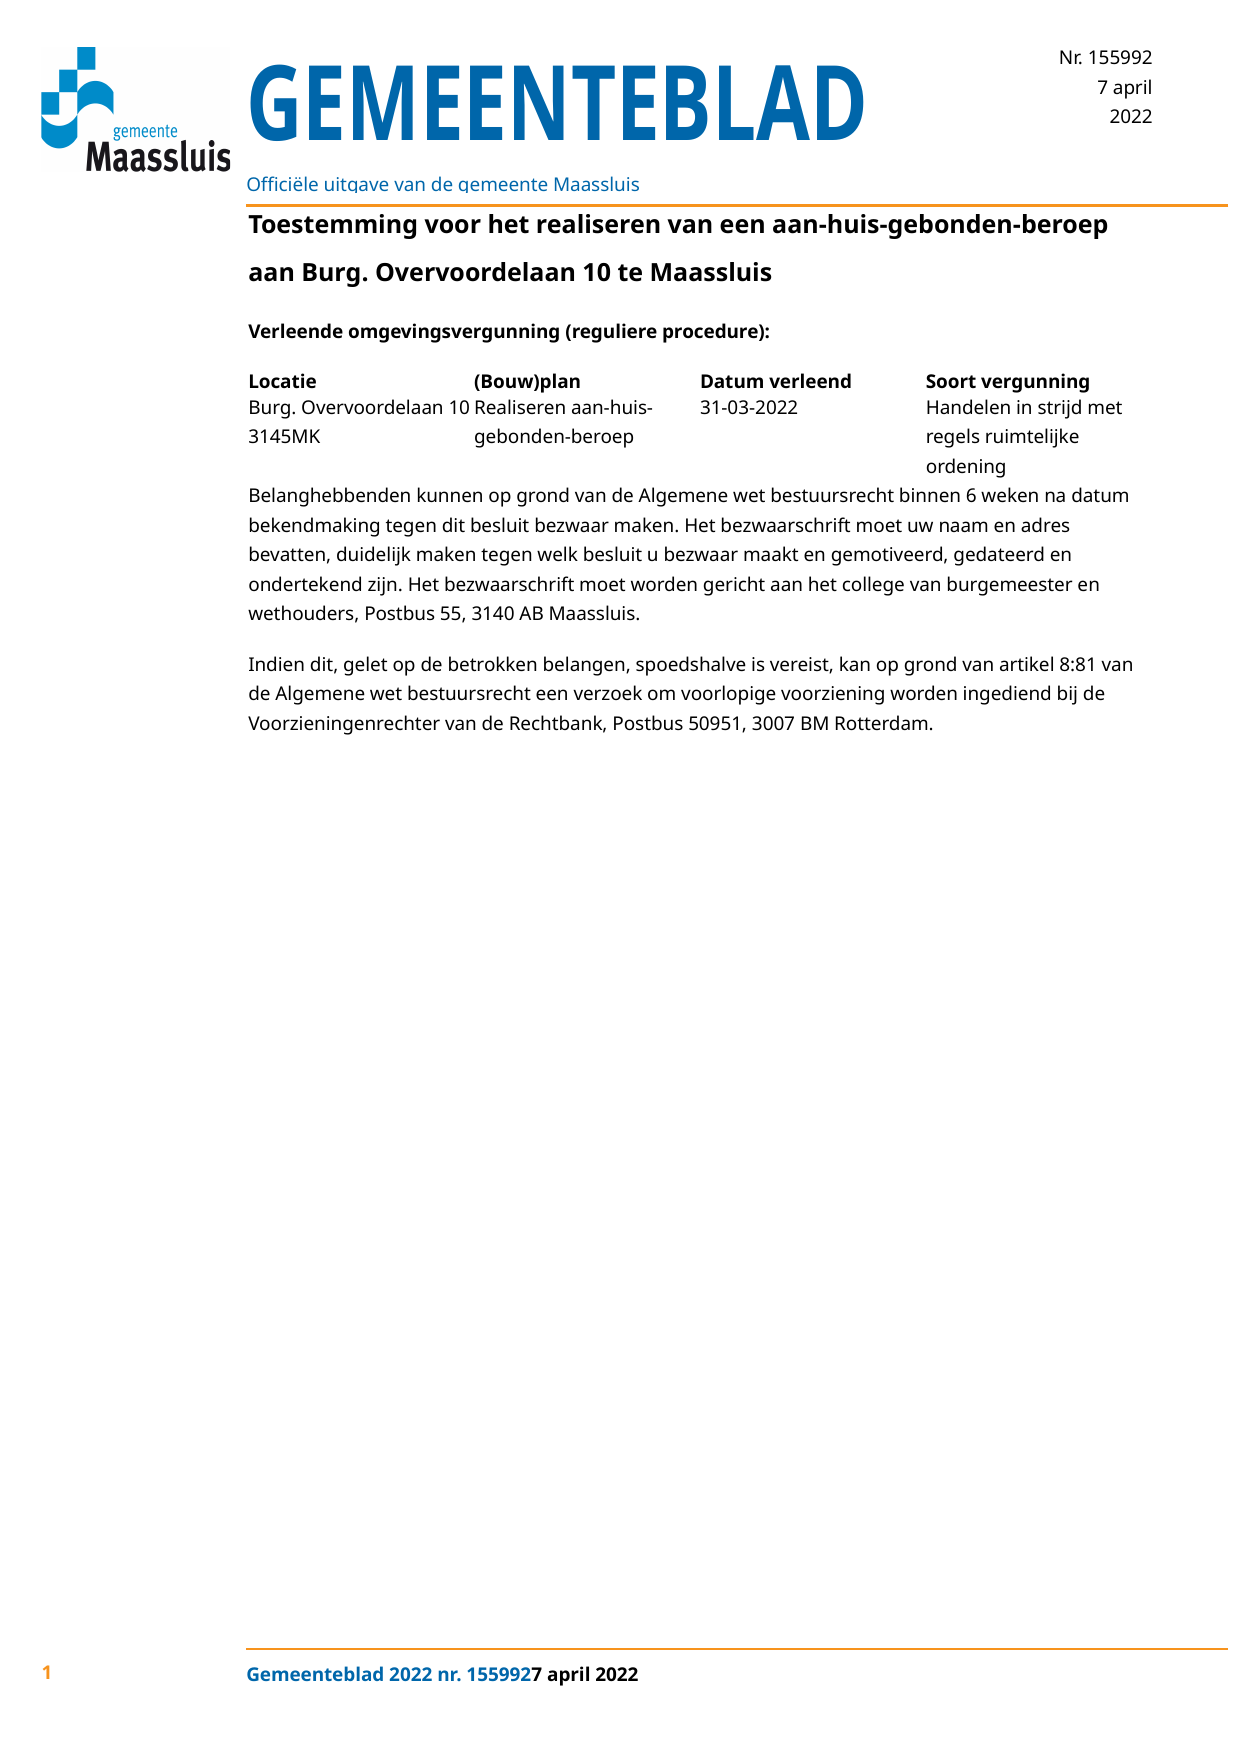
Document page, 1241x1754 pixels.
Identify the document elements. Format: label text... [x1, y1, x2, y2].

table_header Soort vergunning [926, 369, 1152, 394]
table_cell Burg. Overvoordelaan 10 3145MK [248, 394, 474, 479]
text Toestemming voor het realiseren van een aan-huis-gebonden-beroep aan Burg. Overvoordelaan 10 te Maassluis [248, 207, 1152, 288]
picture [41, 47, 77, 92]
text Belanghebbenden kunnen op grond van de Algemene wet bestuursrecht binnen 6 weken na datum bekendmaking tegen dit besluit bezwaar maken. Het bezwaarschrift moet uw naam en adres bevatten, duidelijk maken tegen welk besluit u bezwaar maakt en gemotiveerd, gedateerd en ondertekend zijn. Het bezwaarschrift moet worden gericht aan het college van burgemeester en wethouders, Postbus 55, 3140 AB Maassluis. [248, 482, 1152, 626]
table_header Datum verleend [700, 369, 926, 394]
table_header (Bouw)plan [474, 369, 700, 394]
text Indien dit, gelet op de betrokken belangen, spoedshalve is vereist, kan op grond van artikel 8:81 van de Algemene wet bestuursrecht een verzoek om voorlopige voorziening worden ingediend bij de Voorzieningenrechter van de Rechtbank, Postbus 50951, 3007 BM Rotterdam. [248, 651, 1152, 736]
picture [41, 47, 231, 172]
table_header Locatie [248, 369, 474, 394]
table_cell Handelen in strijd met regels ruimtelijke ordening [926, 394, 1152, 479]
table_cell 31-03-2022 [700, 394, 926, 479]
table_cell Realiseren aan-huis-gebonden-beroep [474, 394, 700, 479]
text Verleende omgevingsvergunning (reguliere procedure): [248, 318, 1152, 344]
